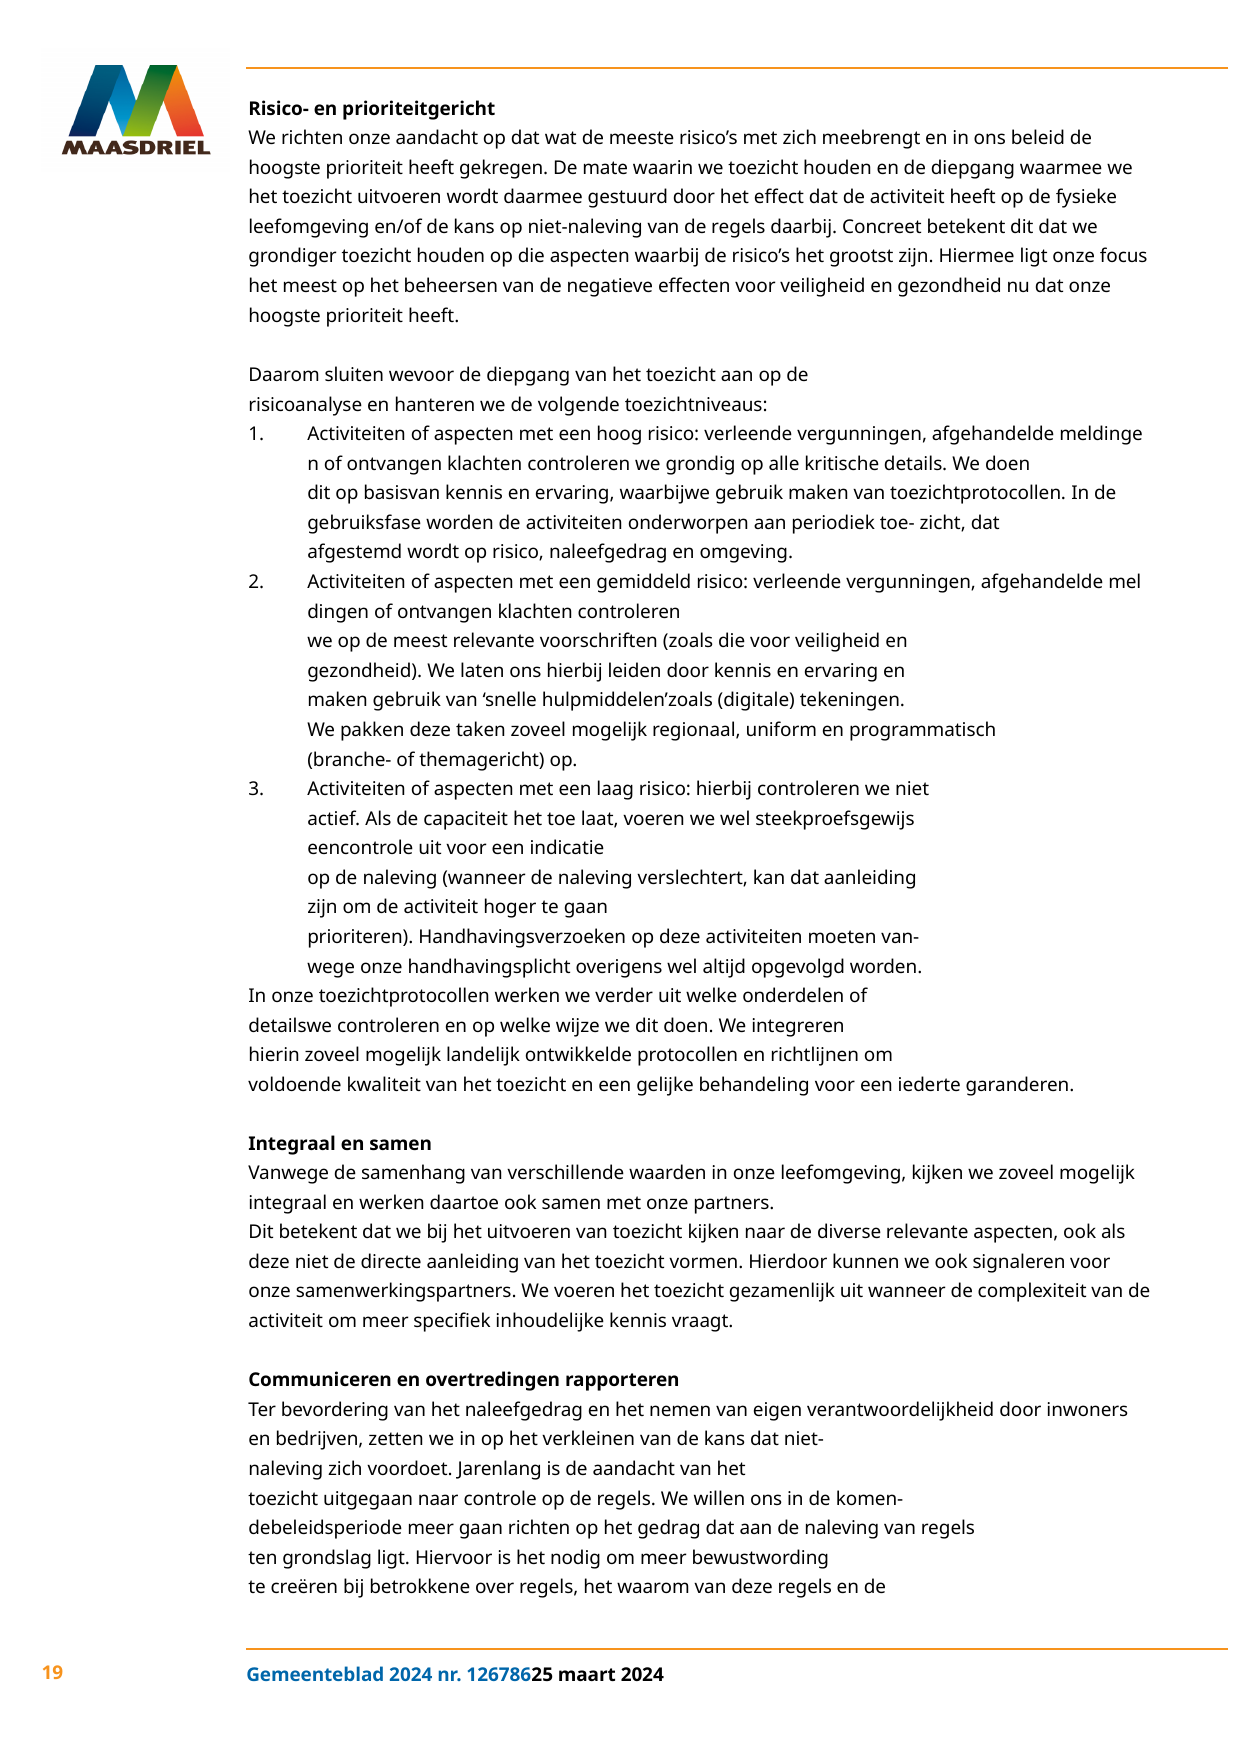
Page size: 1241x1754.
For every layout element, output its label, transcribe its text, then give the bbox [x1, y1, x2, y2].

picture [41, 47, 231, 172]
text Dit betekent dat we bij het uitvoeren van toezicht kijken naar de diverse relevante aspecten, ook als deze niet de directe aanleiding van het toezicht vormen. Hierdoor kunnen we ook signaleren voor onze samenwerkingspartners. We voeren het toezicht gezamenlijk uit wanneer de complexiteit van de activiteit om meer specifiek inhoudelijke kennis vraagt. [248, 1218, 1152, 1333]
text We richten onze aandacht op dat wat de meeste risico’s met zich meebrengt en in ons beleid de hoogste prioriteit heeft gekregen. De mate waarin we toezicht houden en de diepgang waarmee we het toezicht uitvoeren wordt daarmee gestuurd door het effect dat de activiteit heeft op de fysieke leefomgeving en/of de kans op niet-naleving van de regels daarbij. Concreet betekent dit dat we grondiger toezicht houden op die aspecten waarbij de risico’s het grootst zijn. Hiermee ligt onze focus het meest op het beheersen van de negatieve effecten voor veiligheid en gezondheid nu dat onze hoogste prioriteit heeft. [248, 124, 1152, 328]
text Integraal en samen [248, 1130, 1152, 1155]
table_header Communiceren en overtredingen rapporteren Ter bevordering van het naleefgedrag en het nemen van eigen verantwoordelijkheid door inwoners en bedrijven, zetten we in op het verkleinen van de kans dat niet-naleving zich voordoet. Jarenlang is de aandacht van het toezicht uitgegaan naar controle op de regels. We willen ons in de komen- debeleidsperiode meer gaan richten op het gedrag dat aan de naleving van regels ten grondslag ligt. Hiervoor is het nodig om meer bewustwording te creëren bij betrokkene over regels, het waarom van deze regels en de [248, 1366, 1152, 1599]
text Vanwege de samenhang van verschillende waarden in onze leefomgeving, kijken we zoveel mogelijk integraal en werken daartoe ook samen met onze partners. [248, 1159, 1152, 1214]
table_header Daarom sluiten wevoor de diepgang van het toezicht aan op de risicoanalyse en hanteren we de volgende toezichtniveaus: Activiteiten of aspecten met een hoog risico: verleende vergunningen, afgehandelde meldingen of ontvangen klachten controleren we grondig op alle kritische details. We doen dit op basisvan kennis en ervaring, waarbijwe gebruik maken van toezichtprotocollen. In de gebruiksfase worden de activiteiten onderworpen aan periodiek toe- zicht, dat afgestemd wordt op risico, naleefgedrag en omgeving. Activiteiten of aspecten met een gemiddeld risico: verleende vergunningen, afgehandelde meldingen of ontvangen klachten controleren we op de meest relevante voorschriften (zoals die voor veiligheid en gezondheid). We laten ons hierbij leiden door kennis en ervaring en maken gebruik van ‘snelle hulpmiddelen’zoals (digitale) tekeningen. We pakken deze taken zoveel mogelijk regionaal, uniform en programmatisch (branche- of themagericht) op. Activiteiten of aspecten met een laag risico: hierbij controleren we niet actief. Als de capaciteit het toe laat, voeren we wel steekproefsgewijs eencontrole uit voor een indicatie op de naleving (wanneer de naleving verslechtert, kan dat aanleiding zijn om de activiteit hoger te gaan prioriteren). Handhavingsverzoeken op deze activiteiten moeten van- wege onze handhavingsplicht overigens wel altijd opgevolgd worden. In onze toezichtprotocollen werken we verder uit welke onderdelen of detailswe controleren en op welke wijze we dit doen. We integreren hierin zoveel mogelijk landelijk ontwikkelde protocollen en richtlijnen om voldoende kwaliteit van het toezicht en een gelijke behandeling voor een iederte garanderen. [248, 361, 1152, 1097]
text Risico- en prioriteitgericht [248, 95, 1152, 121]
